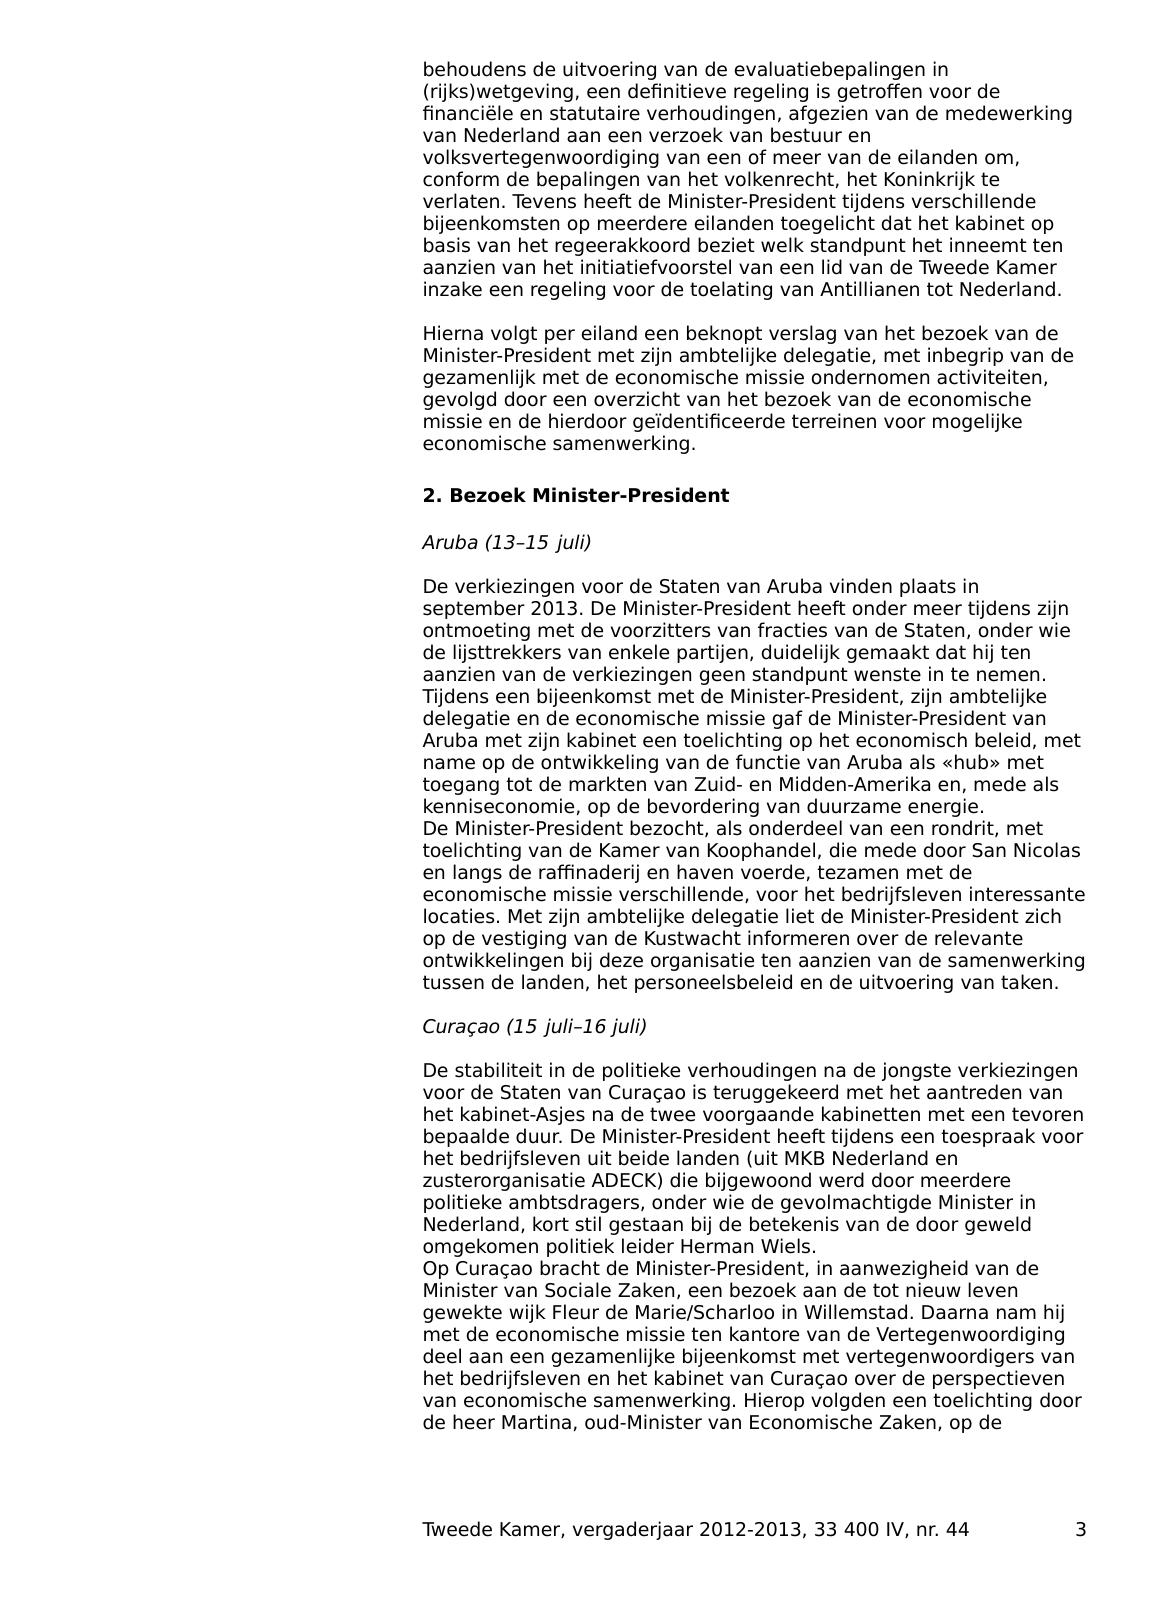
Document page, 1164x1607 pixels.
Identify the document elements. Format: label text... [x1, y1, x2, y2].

text De Minister-President bezocht, als onderdeel van een rondrit, met toelichting van de Kamer van Koophandel, die mede door San Nicolas en langs de raffinaderij en haven voerde, tezamen met de economische missie verschillende, voor het bedrijfsleven interessante locaties. Met zijn ambtelijke delegatie liet de Minister-President zich op de vestiging van de Kustwacht informeren over de relevante ontwikkelingen bij deze organisatie ten aanzien van de samenwerking tussen de landen, het personeelsbeleid en de uitvoering van taken. [422, 818, 1087, 994]
text Op Curaçao bracht de Minister-President, in aanwezigheid van de Minister van Sociale Zaken, een bezoek aan de tot nieuw leven gewekte wijk Fleur de Marie/Scharloo in Willemstad. Daarna nam hij met de economische missie ten kantore van de Vertegenwoordiging deel aan een gezamenlijke bijeenkomst met vertegenwoordigers van het bedrijfsleven en het kabinet van Curaçao over de perspectieven van economische samenwerking. Hierop volgden een toelichting door de heer Martina, oud-Minister van Economische Zaken, op de [422, 1258, 1087, 1434]
text De stabiliteit in de politieke verhoudingen na de jongste verkiezingen voor de Staten van Curaçao is teruggekeerd met het aantreden van het kabinet-Asjes na de twee voorgaande kabinetten met een tevoren bepaalde duur. De Minister-President heeft tijdens een toespraak voor het bedrijfsleven uit beide landen (uit MKB Nederland en zusterorganisatie ADECK) die bijgewoond werd door meerdere politieke ambtsdragers, onder wie de gevolmachtigde Minister in Nederland, kort stil gestaan bij de betekenis van de door geweld omgekomen politiek leider Herman Wiels. [422, 1060, 1087, 1258]
text behoudens de uitvoering van de evaluatiebepalingen in (rijks)wetgeving, een definitieve regeling is getroffen voor de financiële en statutaire verhoudingen, afgezien van de medewerking van Nederland aan een verzoek van bestuur en volksvertegenwoordiging van een of meer van de eilanden om, conform de bepalingen van het volkenrecht, het Koninkrijk te verlaten. Tevens heeft de Minister-President tijdens verschillende bijeenkomsten op meerdere eilanden toegelicht dat het kabinet op basis van het regeerakkoord beziet welk standpunt het inneemt ten aanzien van het initiatiefvoorstel van een lid van de Tweede Kamer inzake een regeling voor de toelating van Antillianen tot Nederland. [422, 59, 1087, 301]
subtitle 2. Bezoek Minister-President [422, 485, 1087, 507]
subtitle Curaçao (15 juli–16 juli) [422, 1016, 1087, 1038]
text De verkiezingen voor de Staten van Aruba vinden plaats in september 2013. De Minister-President heeft onder meer tijdens zijn ontmoeting met de voorzitters van fracties van de Staten, onder wie de lijsttrekkers van enkele partijen, duidelijk gemaakt dat hij ten aanzien van de verkiezingen geen standpunt wenste in te nemen. [422, 576, 1087, 686]
text Tijdens een bijeenkomst met de Minister-President, zijn ambtelijke delegatie en de economische missie gaf de Minister-President van Aruba met zijn kabinet een toelichting op het economisch beleid, met name op de ontwikkeling van de functie van Aruba als «hub» met toegang tot de markten van Zuid- en Midden-Amerika en, mede als kenniseconomie, op de bevordering van duurzame energie. [422, 686, 1087, 818]
text Hierna volgt per eiland een beknopt verslag van het bezoek van de Minister-President met zijn ambtelijke delegatie, met inbegrip van de gezamenlijk met de economische missie ondernomen activiteiten, gevolgd door een overzicht van het bezoek van de economische missie en de hierdoor geïdentificeerde terreinen voor mogelijke economische samenwerking. [422, 323, 1087, 455]
subtitle Aruba (13–15 juli) [422, 532, 1087, 554]
